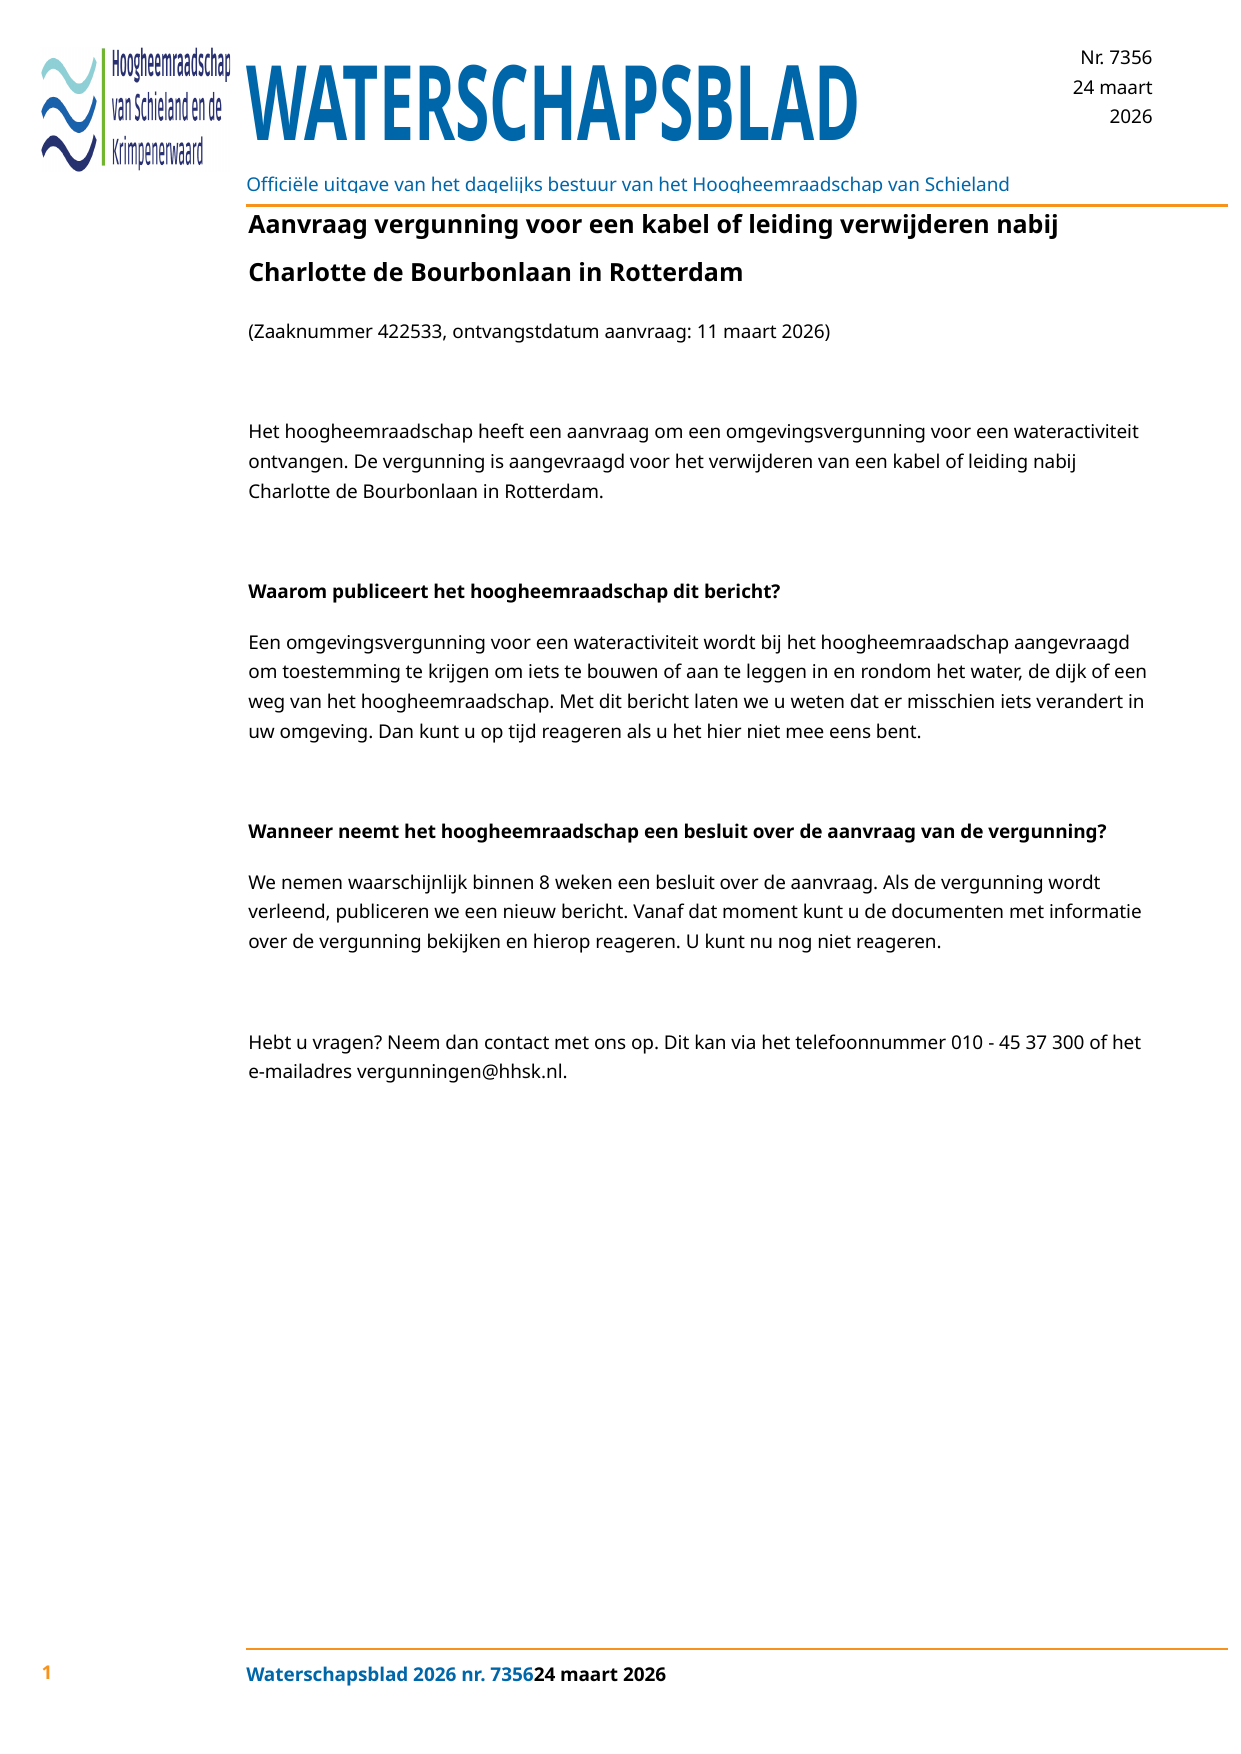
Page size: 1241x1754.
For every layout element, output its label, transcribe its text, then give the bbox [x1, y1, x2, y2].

text Aanvraag vergunning voor een kabel of leiding verwijderen nabij Charlotte de Bourbonlaan in Rotterdam [248, 207, 1152, 288]
picture [41, 47, 231, 172]
text Waarom publiceert het hoogheemraadschap dit bericht? [248, 579, 1152, 604]
text Wanneer neemt het hoogheemraadschap een besluit over de aanvraag van de vergunning? [248, 819, 1152, 844]
text Het hoogheemraadschap heeft een aanvraag om een omgevingsvergunning voor een wateractiviteit ontvangen. De vergunning is aangevraagd voor het verwijderen van een kabel of leiding nabij Charlotte de Bourbonlaan in Rotterdam. [248, 419, 1152, 504]
text Hebt u vragen? Neem dan contact met ons op. Dit kan via het telefoonnummer 010 - 45 37 300 of het e-mailadres vergunningen@hhsk.nl. [248, 1029, 1152, 1084]
text Een omgevingsvergunning voor een wateractiviteit wordt bij het hoogheemraadschap aangevraagd om toestemming te krijgen om iets te bouwen of aan te leggen in en rondom het water, de dijk of een weg van het hoogheemraadschap. Met dit bericht laten we u weten dat er misschien iets verandert in uw omgeving. Dan kunt u op tijd reageren als u het hier niet mee eens bent. [248, 629, 1152, 744]
text We nemen waarschijnlijk binnen 8 weken een besluit over de aanvraag. Als de vergunning wordt verleend, publiceren we een nieuw bericht. Vanaf dat moment kunt u de documenten met informatie over de vergunning bekijken en hierop reageren. U kunt nu nog niet reageren. [248, 869, 1152, 954]
text (Zaaknummer 422533, ontvangstdatum aanvraag: 11 maart 2026) [248, 318, 1152, 344]
